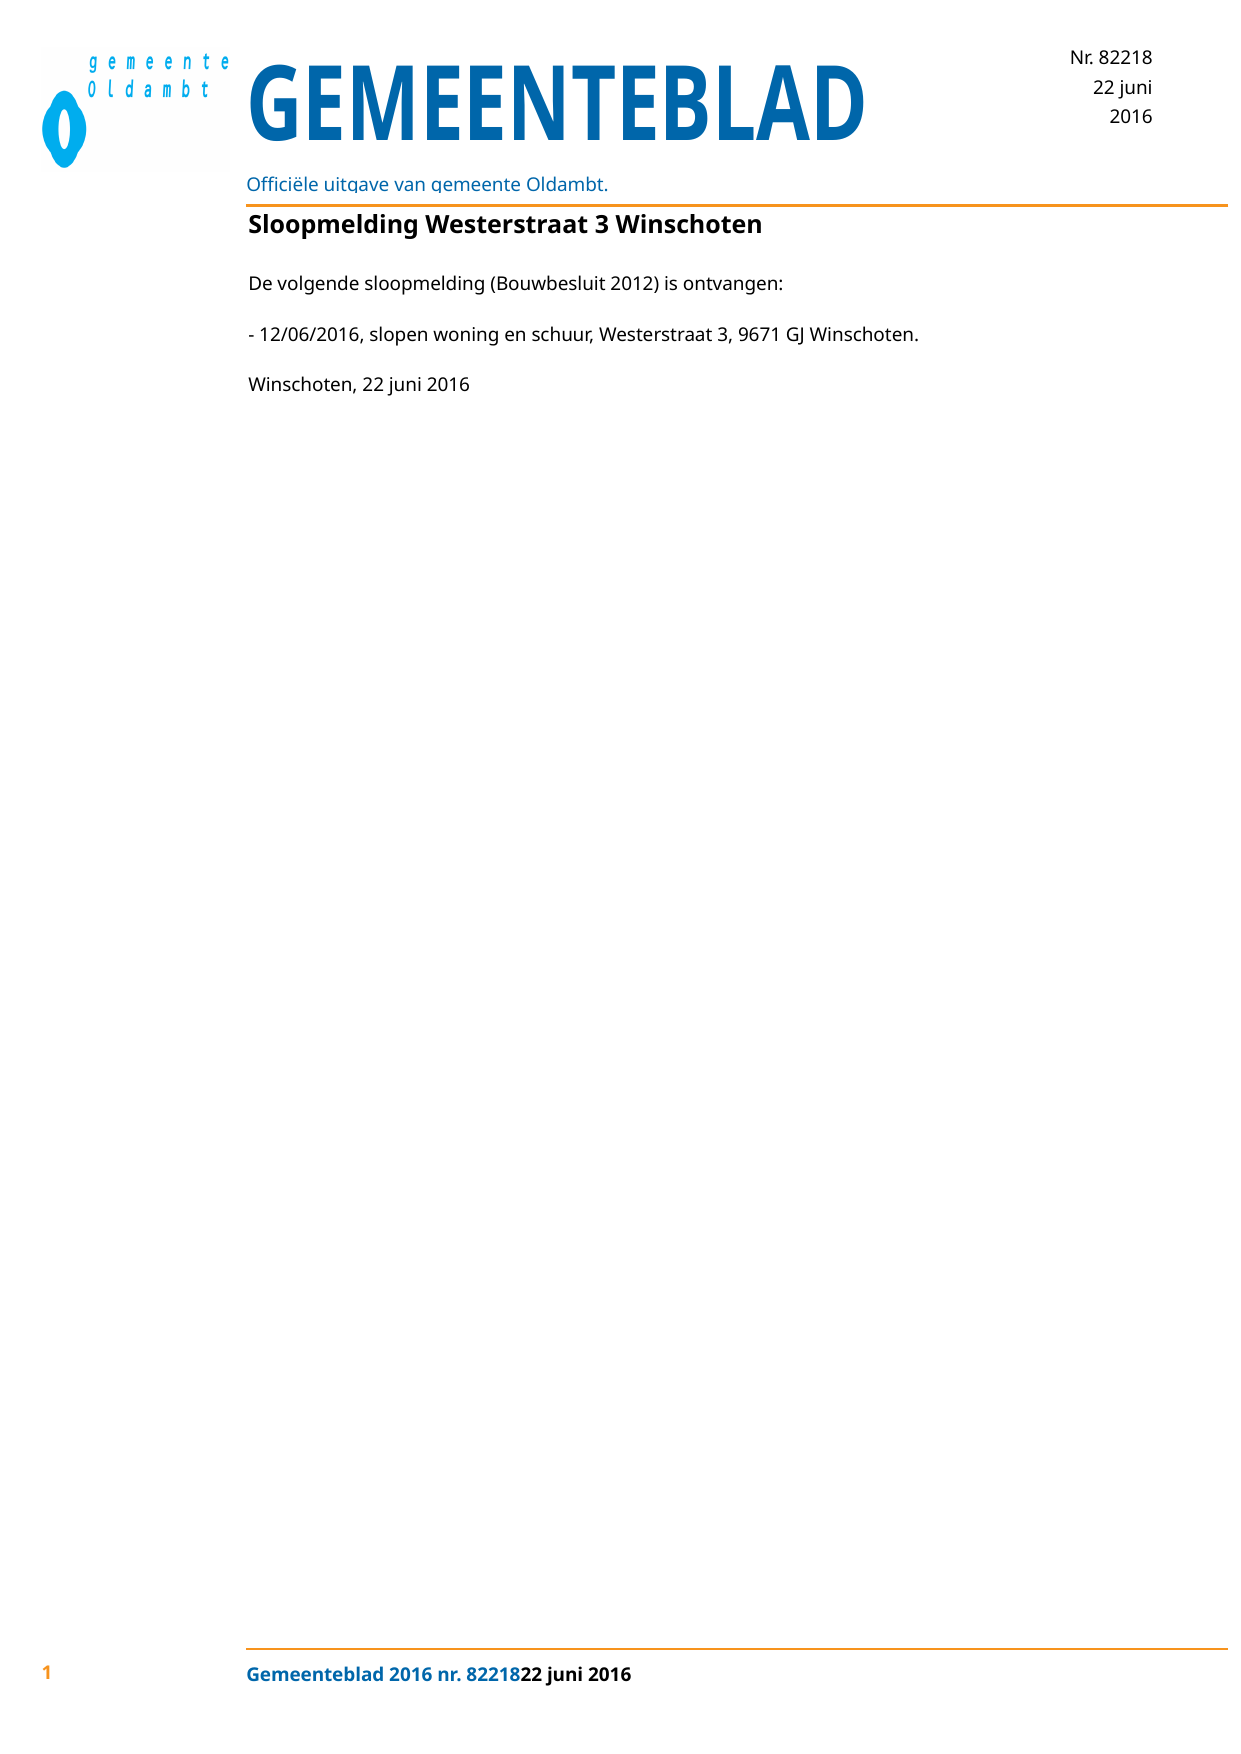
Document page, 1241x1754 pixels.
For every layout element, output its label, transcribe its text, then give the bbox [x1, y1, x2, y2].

text Sloopmelding Westerstraat 3 Winschoten [248, 207, 1152, 241]
picture [41, 47, 231, 172]
text Winschoten, 22 juni 2016 [248, 371, 1152, 397]
text De volgende sloopmelding (Bouwbesluit 2012) is ontvangen: [248, 270, 1152, 296]
text - 12/06/2016, slopen woning en schuur, Westerstraat 3, 9671 GJ Winschoten. [248, 321, 1152, 346]
